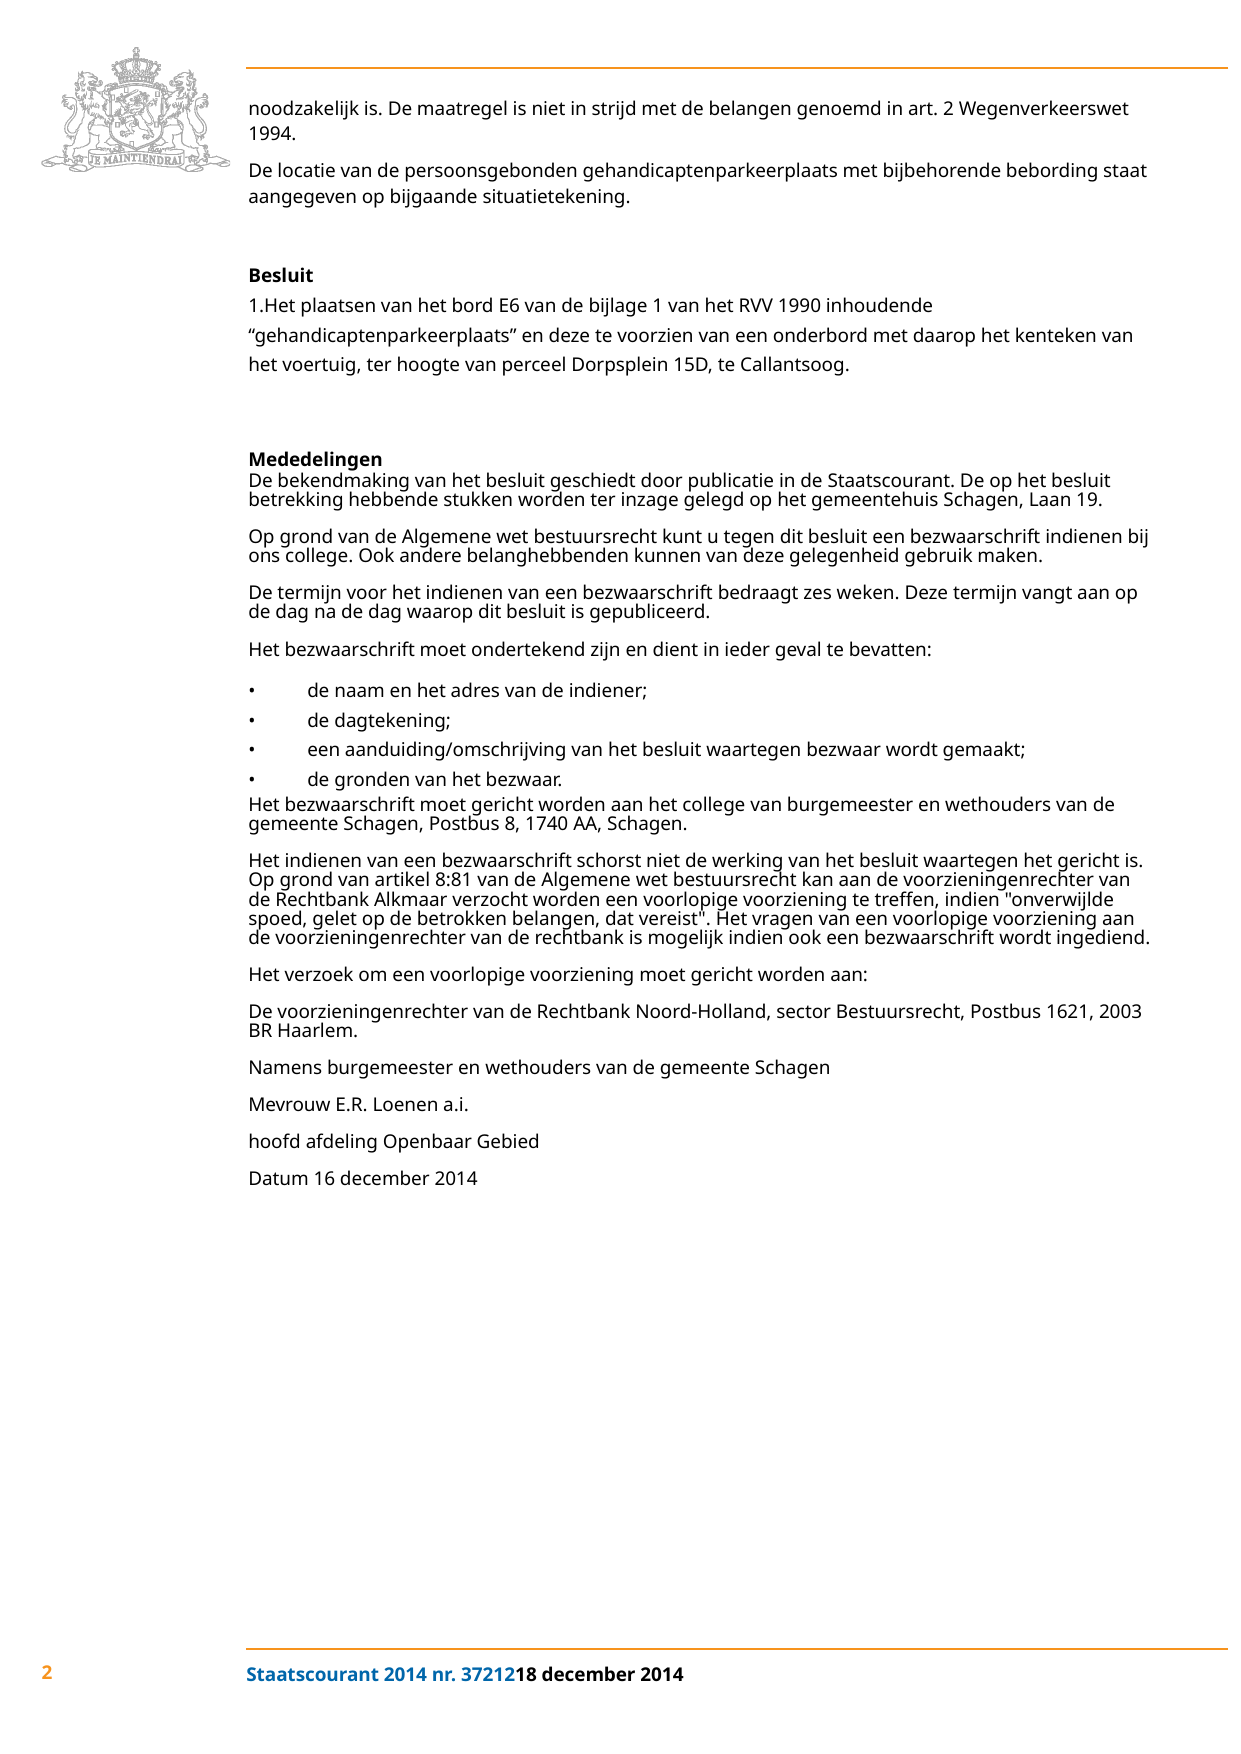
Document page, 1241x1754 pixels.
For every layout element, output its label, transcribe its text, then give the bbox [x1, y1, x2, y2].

text Mededelingen [248, 446, 1152, 472]
list een aanduiding/omschrijving van het besluit waartegen bezwaar wordt gemaakt; [248, 737, 1152, 762]
text De bekendmaking van het besluit geschiedt door publicatie in de Staatscourant. De op het besluit betrekking hebbende stukken worden ter inzage gelegd op het gemeentehuis Schagen, Laan 19. [248, 472, 1152, 510]
list de naam en het adres van de indiener; [248, 677, 1152, 703]
text De locatie van de persoonsgebonden gehandicaptenparkeerplaats met bijbehorende bebording staat aangegeven op bijgaande situatietekening. [248, 157, 1152, 209]
text Besluit [248, 263, 1152, 288]
text Het verzoek om een voorlopige voorziening moet gericht worden aan: [248, 966, 1152, 985]
picture [41, 47, 231, 172]
text De voorzieningenrechter van de Rechtbank Noord-Holland, sector Bestuursrecht, Postbus 1621, 2003 BR Haarlem. [248, 1003, 1152, 1042]
text noodzakelijk is. De maatregel is niet in strijd met de belangen genoemd in art. 2 Wegenverkeerswet 1994. [248, 95, 1152, 146]
text Mevrouw E.R. Loenen a.i. [248, 1096, 1152, 1116]
list de dagtekening; [248, 707, 1152, 733]
text Het bezwaarschrift moet gericht worden aan het college van burgemeester en wethouders van de gemeente Schagen, Postbus 8, 1740 AA, Schagen. [248, 796, 1152, 834]
text Het indienen van een bezwaarschrift schorst niet de werking van het besluit waartegen het gericht is. Op grond van artikel 8:81 van de Algemene wet bestuursrecht kan aan de voorzieningenrechter van de Rechtbank Alkmaar verzocht worden een voorlopige voorziening te treffen, indien "onverwijlde spoed, gelet op de betrokken belangen, dat vereist". Het vragen van een voorlopige voorziening aan de voorzieningenrechter van de rechtbank is mogelijk indien ook een bezwaarschrift wordt ingediend. [248, 852, 1152, 948]
text De termijn voor het indienen van een bezwaarschrift bedraagt zes weken. Deze termijn vangt aan op de dag na de dag waarop dit besluit is gepubliceerd. [248, 584, 1152, 623]
text hoofd afdeling Openbaar Gebied [248, 1133, 1152, 1153]
text 1.Het plaatsen van het bord E6 van de bijlage 1 van het RVV 1990 inhoudende “gehandicaptenparkeerplaats” en deze te voorzien van een onderbord met daarop het kenteken van het voertuig, ter hoogte van perceel Dorpsplein 15D, te Callantsoog. [248, 292, 1152, 377]
text Het bezwaarschrift moet ondertekend zijn en dient in ieder geval te bevatten: [248, 641, 1152, 660]
text Namens burgemeester en wethouders van de gemeente Schagen [248, 1059, 1152, 1079]
text Op grond van de Algemene wet bestuursrecht kunt u tegen dit besluit een bezwaarschrift indienen bij ons college. Ook andere belanghebbenden kunnen van deze gelegenheid gebruik maken. [248, 528, 1152, 567]
text Datum 16 december 2014 [248, 1170, 1152, 1189]
list de gronden van het bezwaar. [248, 766, 1152, 792]
